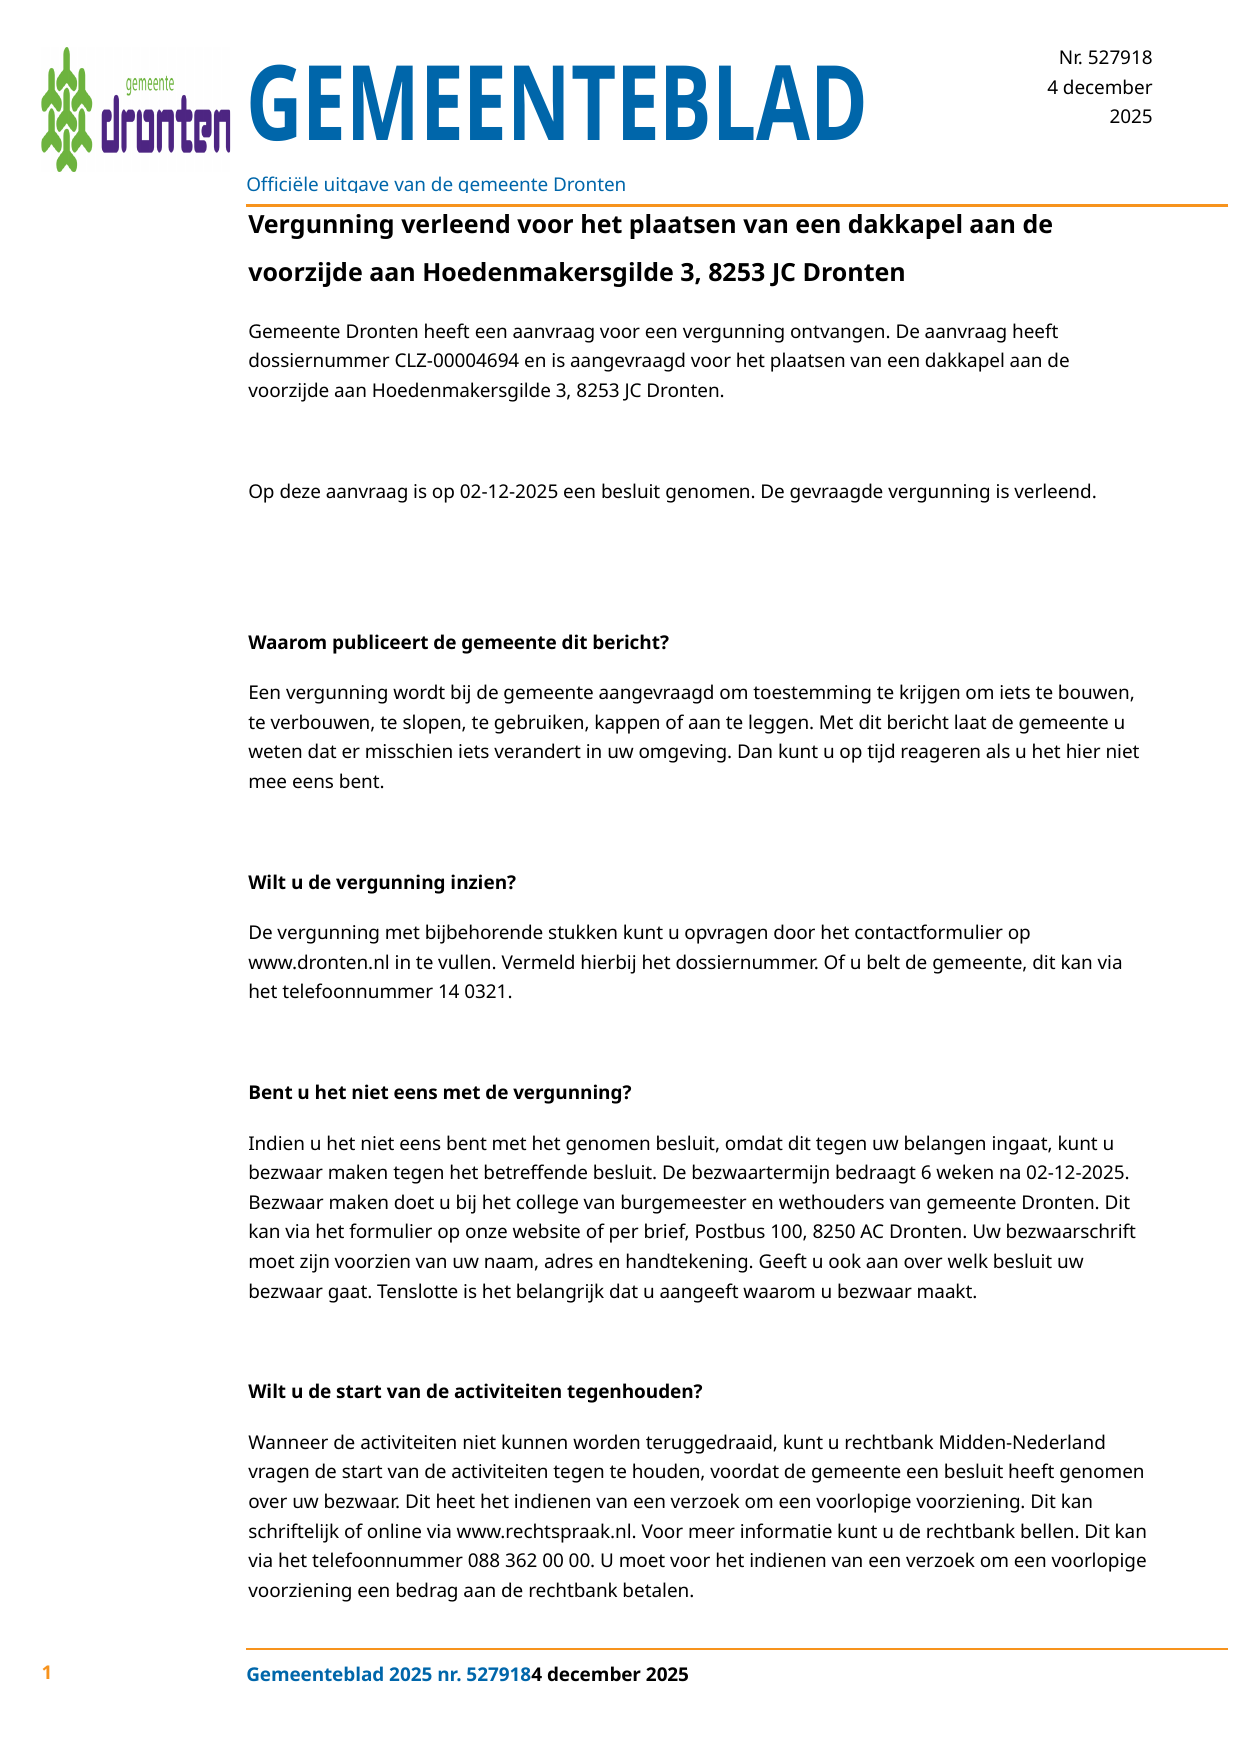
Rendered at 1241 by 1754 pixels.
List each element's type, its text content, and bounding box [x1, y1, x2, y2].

text Wilt u de start van de activiteiten tegenhouden? [248, 1379, 1152, 1404]
text Wilt u de vergunning inzien? [248, 869, 1152, 895]
text Waarom publiceert de gemeente dit bericht? [248, 629, 1152, 655]
text De vergunning met bijbehorende stukken kunt u opvragen door het contactformulier op www.dronten.nl in te vullen. Vermeld hierbij het dossiernummer. Of u belt de gemeente, dit kan via het telefoonnummer 14 0321. [248, 919, 1152, 1004]
text Gemeente Dronten heeft een aanvraag voor een vergunning ontvangen. De aanvraag heeft dossiernummer CLZ-00004694 en is aangevraagd voor het plaatsen van een dakkapel aan de voorzijde aan Hoedenmakersgilde 3, 8253 JC Dronten. [248, 318, 1152, 403]
text Vergunning verleend voor het plaatsen van een dakkapel aan de voorzijde aan Hoedenmakersgilde 3, 8253 JC Dronten [248, 207, 1152, 288]
text Op deze aanvraag is op 02-12-2025 een besluit genomen. De gevraagde vergunning is verleend. [248, 478, 1152, 504]
text Indien u het niet eens bent met het genomen besluit, omdat dit tegen uw belangen ingaat, kunt u bezwaar maken tegen het betreffende besluit. De bezwaartermijn bedraagt 6 weken na 02-12-2025. Bezwaar maken doet u bij het college van burgemeester en wethouders van gemeente Dronten. Dit kan via het formulier op onze website of per brief, Postbus 100, 8250 AC Dronten. Uw bezwaarschrift moet zijn voorzien van uw naam, adres en handtekening. Geeft u ook aan over welk besluit uw bezwaar gaat. Tenslotte is het belangrijk dat u aangeeft waarom u bezwaar maakt. [248, 1130, 1152, 1304]
text Bent u het niet eens met de vergunning? [248, 1079, 1152, 1105]
text Wanneer de activiteiten niet kunnen worden teruggedraaid, kunt u rechtbank Midden-Nederland vragen de start van de activiteiten tegen te houden, voordat de gemeente een besluit heeft genomen over uw bezwaar. Dit heet het indienen van een verzoek om een voorlopige voorziening. Dit kan schriftelijk of online via www.rechtspraak.nl. Voor meer informatie kunt u de rechtbank bellen. Dit kan via het telefoonnummer 088 362 00 00. U moet voor het indienen van een verzoek om een voorlopige voorziening een bedrag aan de rechtbank betalen. [248, 1429, 1152, 1603]
picture [41, 47, 231, 172]
text Een vergunning wordt bij de gemeente aangevraagd om toestemming te krijgen om iets te bouwen, te verbouwen, te slopen, te gebruiken, kappen of aan te leggen. Met dit bericht laat de gemeente u weten dat er misschien iets verandert in uw omgeving. Dan kunt u op tijd reageren als u het hier niet mee eens bent. [248, 679, 1152, 794]
